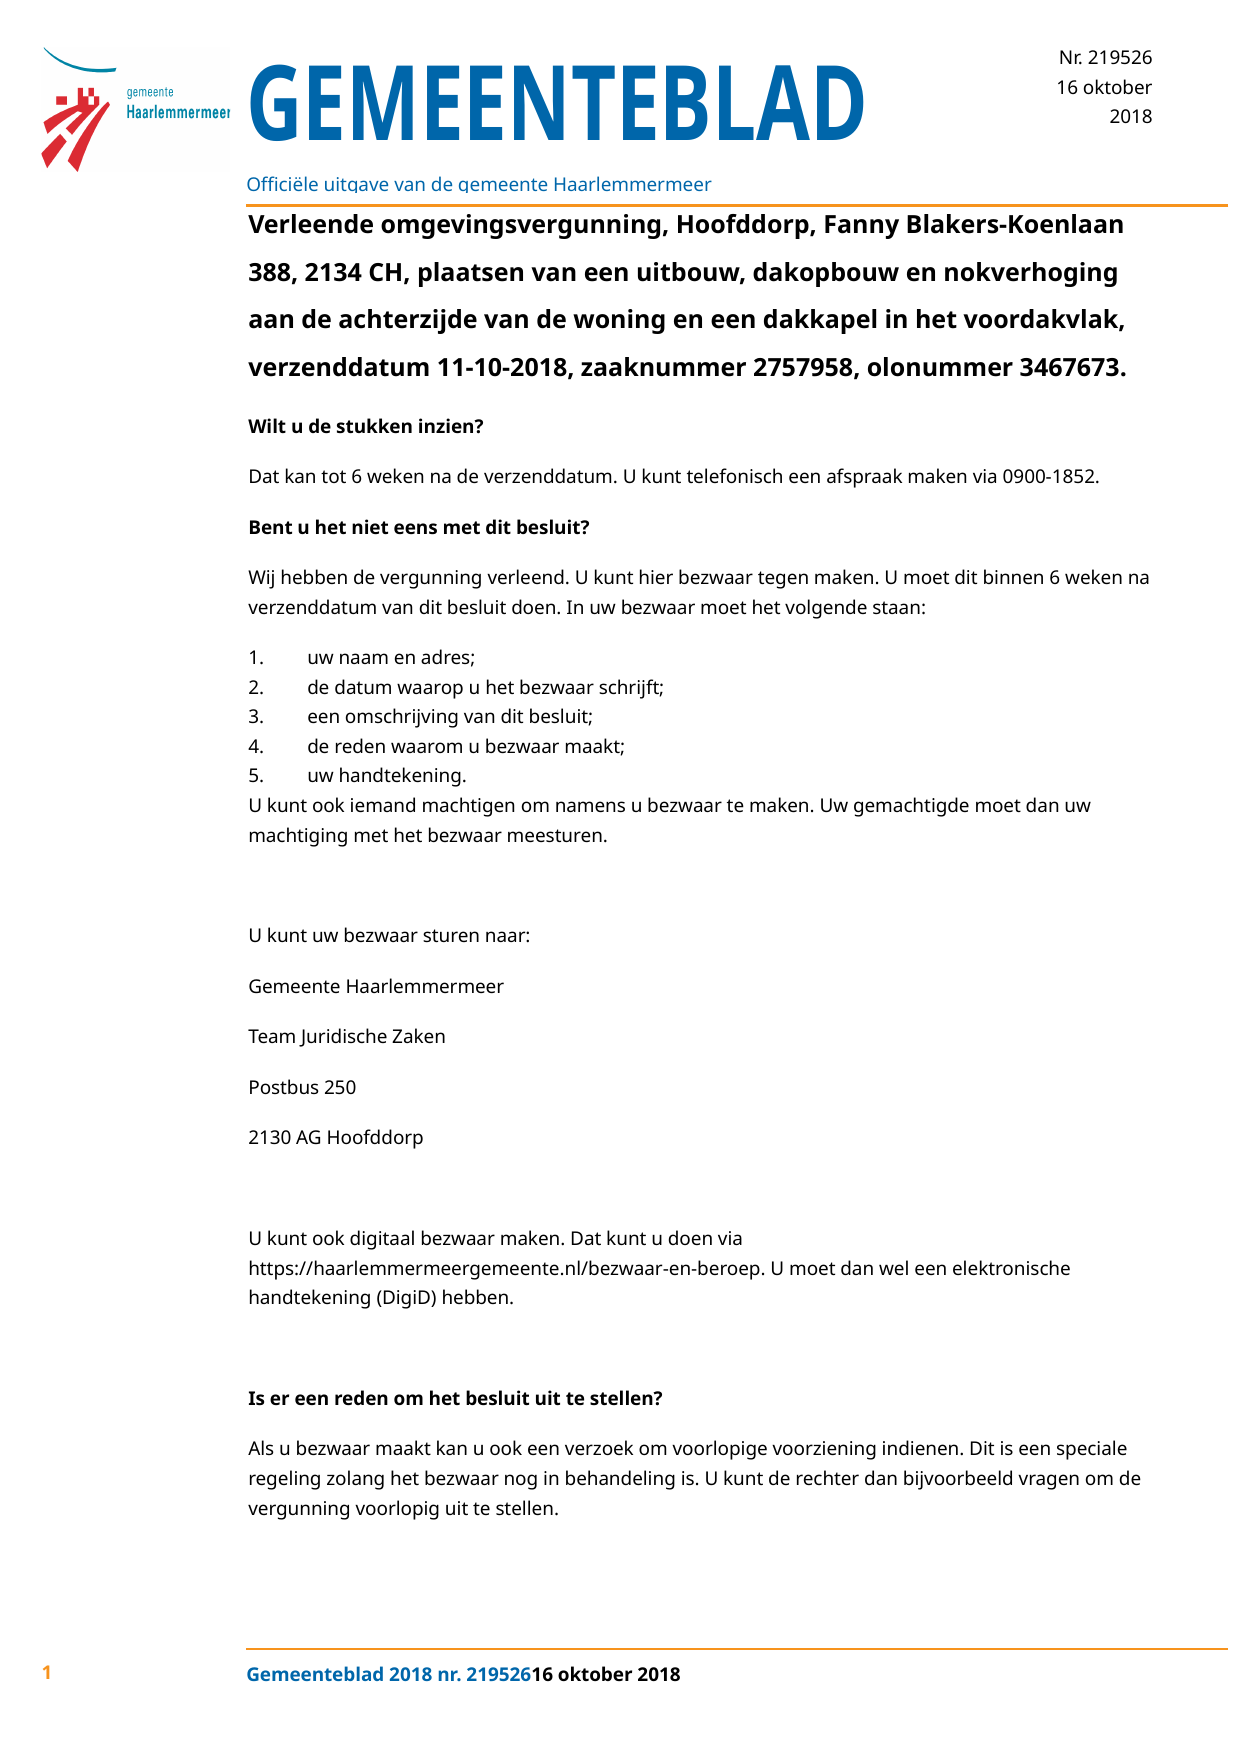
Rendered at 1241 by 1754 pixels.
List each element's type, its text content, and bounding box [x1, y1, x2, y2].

text Bent u het niet eens met dit besluit? [248, 514, 1152, 540]
text Wij hebben de vergunning verleend. U kunt hier bezwaar tegen maken. U moet dit binnen 6 weken na verzenddatum van dit besluit doen. In uw bezwaar moet het volgende staan: [248, 564, 1152, 620]
text Dat kan tot 6 weken na de verzenddatum. U kunt telefonisch een afspraak maken via 0900-1852. [248, 463, 1152, 489]
text Is er een reden om het besluit uit te stellen? [248, 1385, 1152, 1411]
text Wilt u de stukken inzien? [248, 413, 1152, 439]
text Team Juridische Zaken [248, 1023, 1152, 1049]
list de datum waarop u het bezwaar schrijft; [248, 674, 1152, 700]
text 2130 AG Hoofddorp [248, 1124, 1152, 1150]
text Gemeente Haarlemmermeer [248, 973, 1152, 999]
text Verleende omgevingsvergunning, Hoofddorp, Fanny Blakers-Koenlaan 388, 2134 CH, plaatsen van een uitbouw, dakopbouw en nokverhoging aan de achterzijde van de woning en een dakkapel in het voordakvlak, verzenddatum 11-10-2018, zaaknummer 2757958, olonummer 3467673. [248, 207, 1152, 384]
list uw naam en adres; [248, 644, 1152, 670]
list de reden waarom u bezwaar maakt; [248, 733, 1152, 759]
text Postbus 250 [248, 1074, 1152, 1100]
list uw handtekening. [248, 763, 1152, 788]
text Als u bezwaar maakt kan u ook een verzoek om voorlopige voorziening indienen. Dit is een speciale regeling zolang het bezwaar nog in behandeling is. U kunt de rechter dan bijvoorbeeld vragen om de vergunning voorlopig uit te stellen. [248, 1436, 1152, 1521]
picture [41, 47, 231, 172]
text U kunt ook iemand machtigen om namens u bezwaar te maken. Uw gemachtigde moet dan uw machtiging met het bezwaar meesturen. [248, 792, 1152, 848]
list een omschrijving van dit besluit; [248, 703, 1152, 729]
text U kunt ook digitaal bezwaar maken. Dat kunt u doen via https://haarlemmermeergemeente.nl/bezwaar-en-beroep. U moet dan wel een elektronische handtekening (DigiD) hebben. [248, 1225, 1152, 1310]
text U kunt uw bezwaar sturen naar: [248, 923, 1152, 948]
